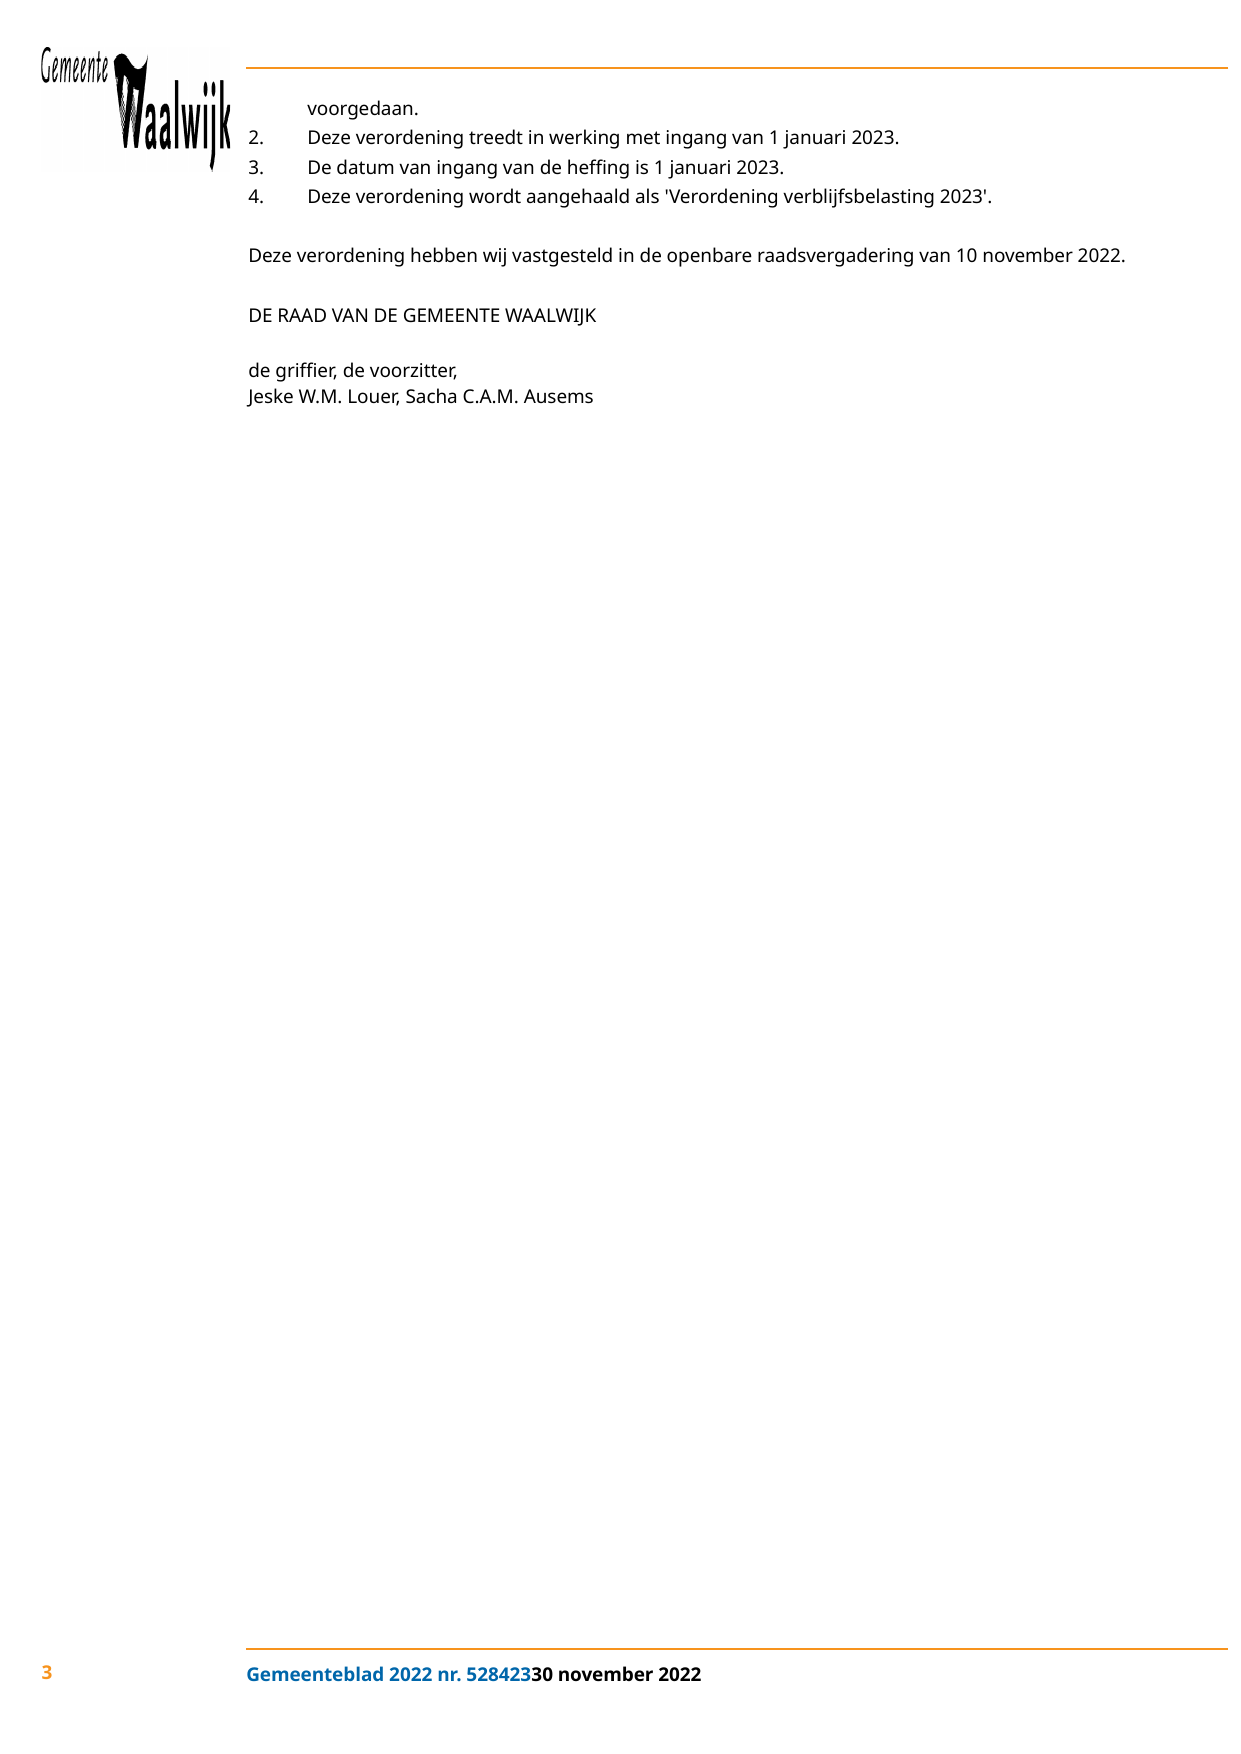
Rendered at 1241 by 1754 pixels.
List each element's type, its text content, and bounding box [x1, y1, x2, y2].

text Jeske W.M. Louer, Sacha C.A.M. Ausems [248, 383, 1152, 409]
list De datum van ingang van de heffing is 1 januari 2023. [248, 154, 1152, 180]
picture [41, 47, 231, 172]
list voorgedaan. [248, 95, 1152, 121]
text de griffier, de voorzitter, [248, 357, 1152, 383]
text DE RAAD VAN DE GEMEENTE WAALWIJK [248, 302, 1152, 328]
list Deze verordening treedt in werking met ingang van 1 januari 2023. [248, 124, 1152, 150]
text Deze verordening hebben wij vastgesteld in de openbare raadsvergadering van 10 november 2022. [248, 243, 1152, 268]
list Deze verordening wordt aangehaald als 'Verordening verblijfsbelasting 2023'. [248, 183, 1152, 209]
